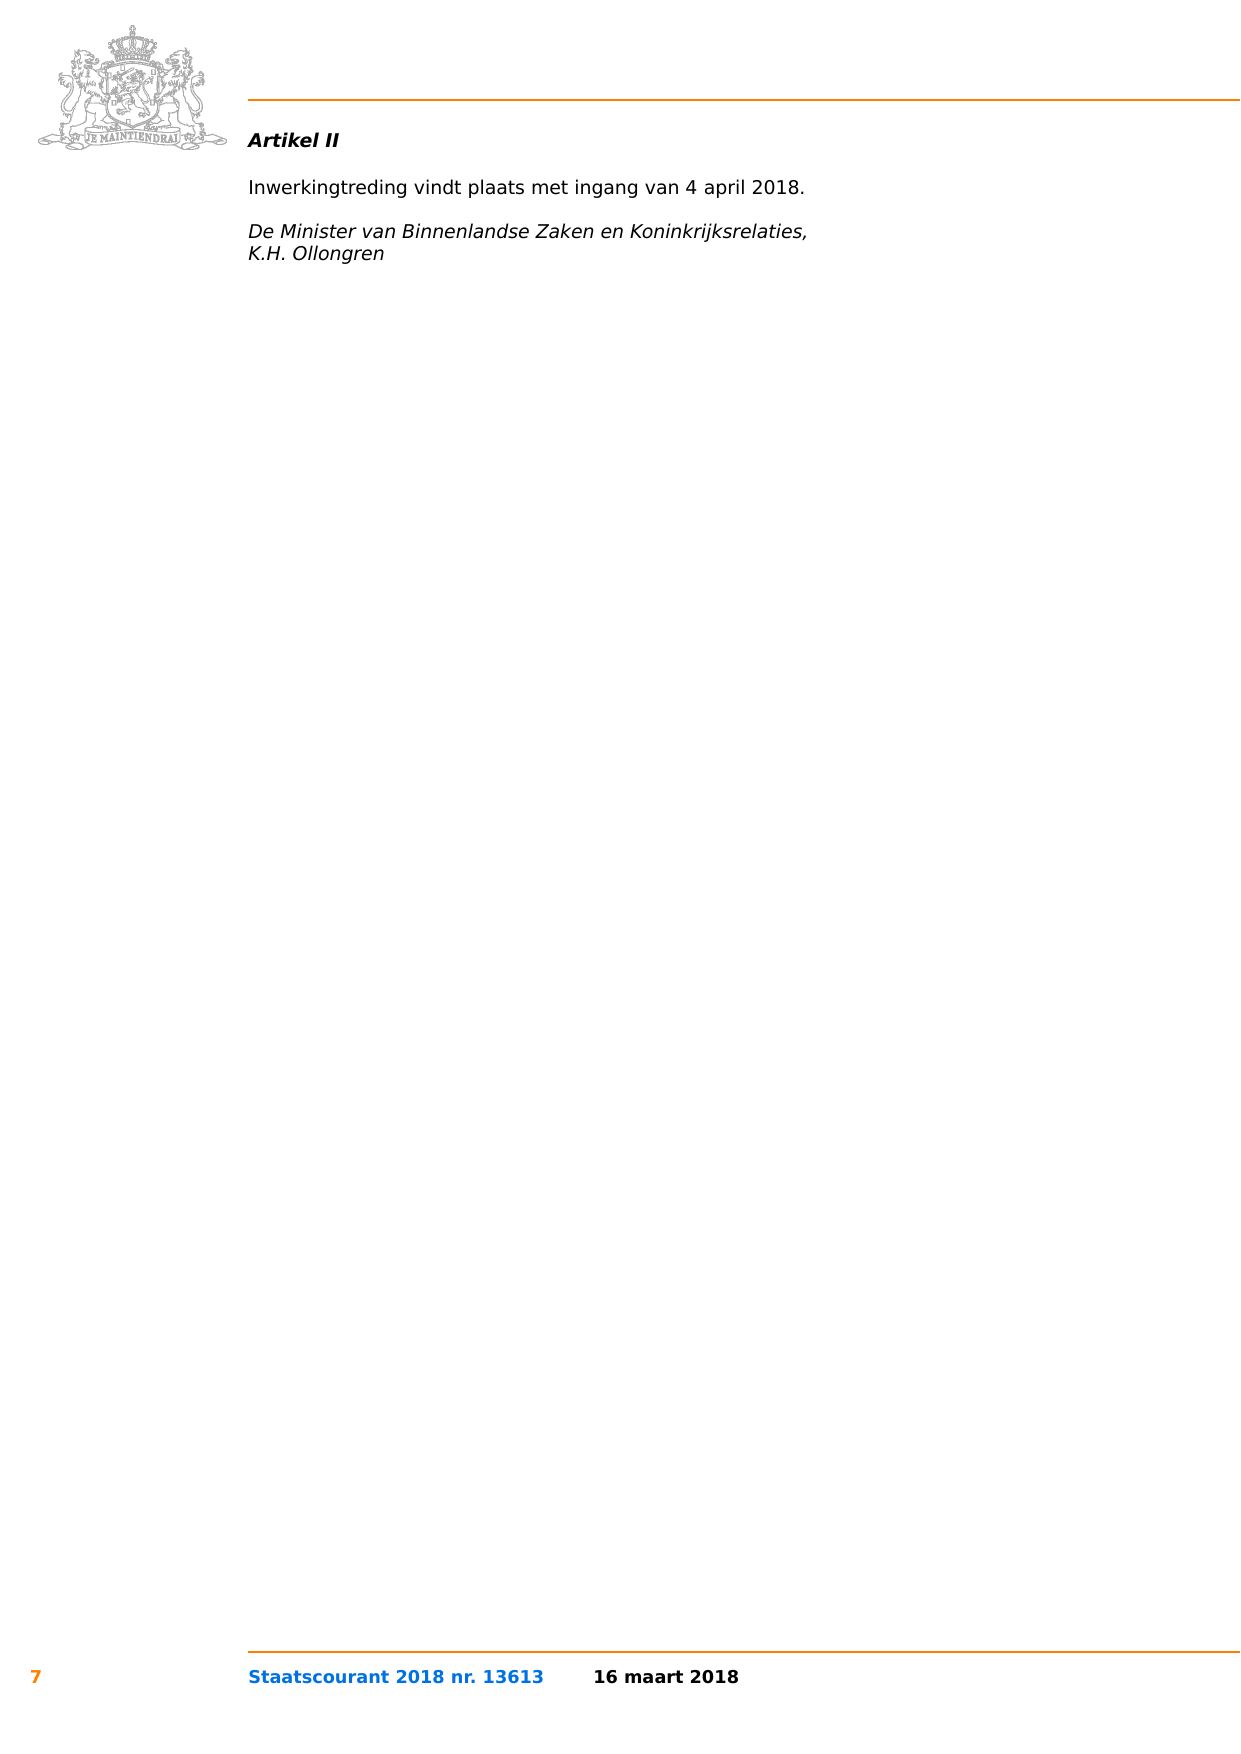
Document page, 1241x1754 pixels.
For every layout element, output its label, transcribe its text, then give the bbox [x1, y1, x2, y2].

picture [38, 25, 227, 150]
subtitle Artikel II [248, 130, 1163, 152]
text Inwerkingtreding vindt plaats met ingang van 4 april 2018. [248, 177, 1163, 199]
text De Minister van Binnenlandse Zaken en Koninkrijksrelaties, K.H. Ollongren [248, 221, 1163, 265]
